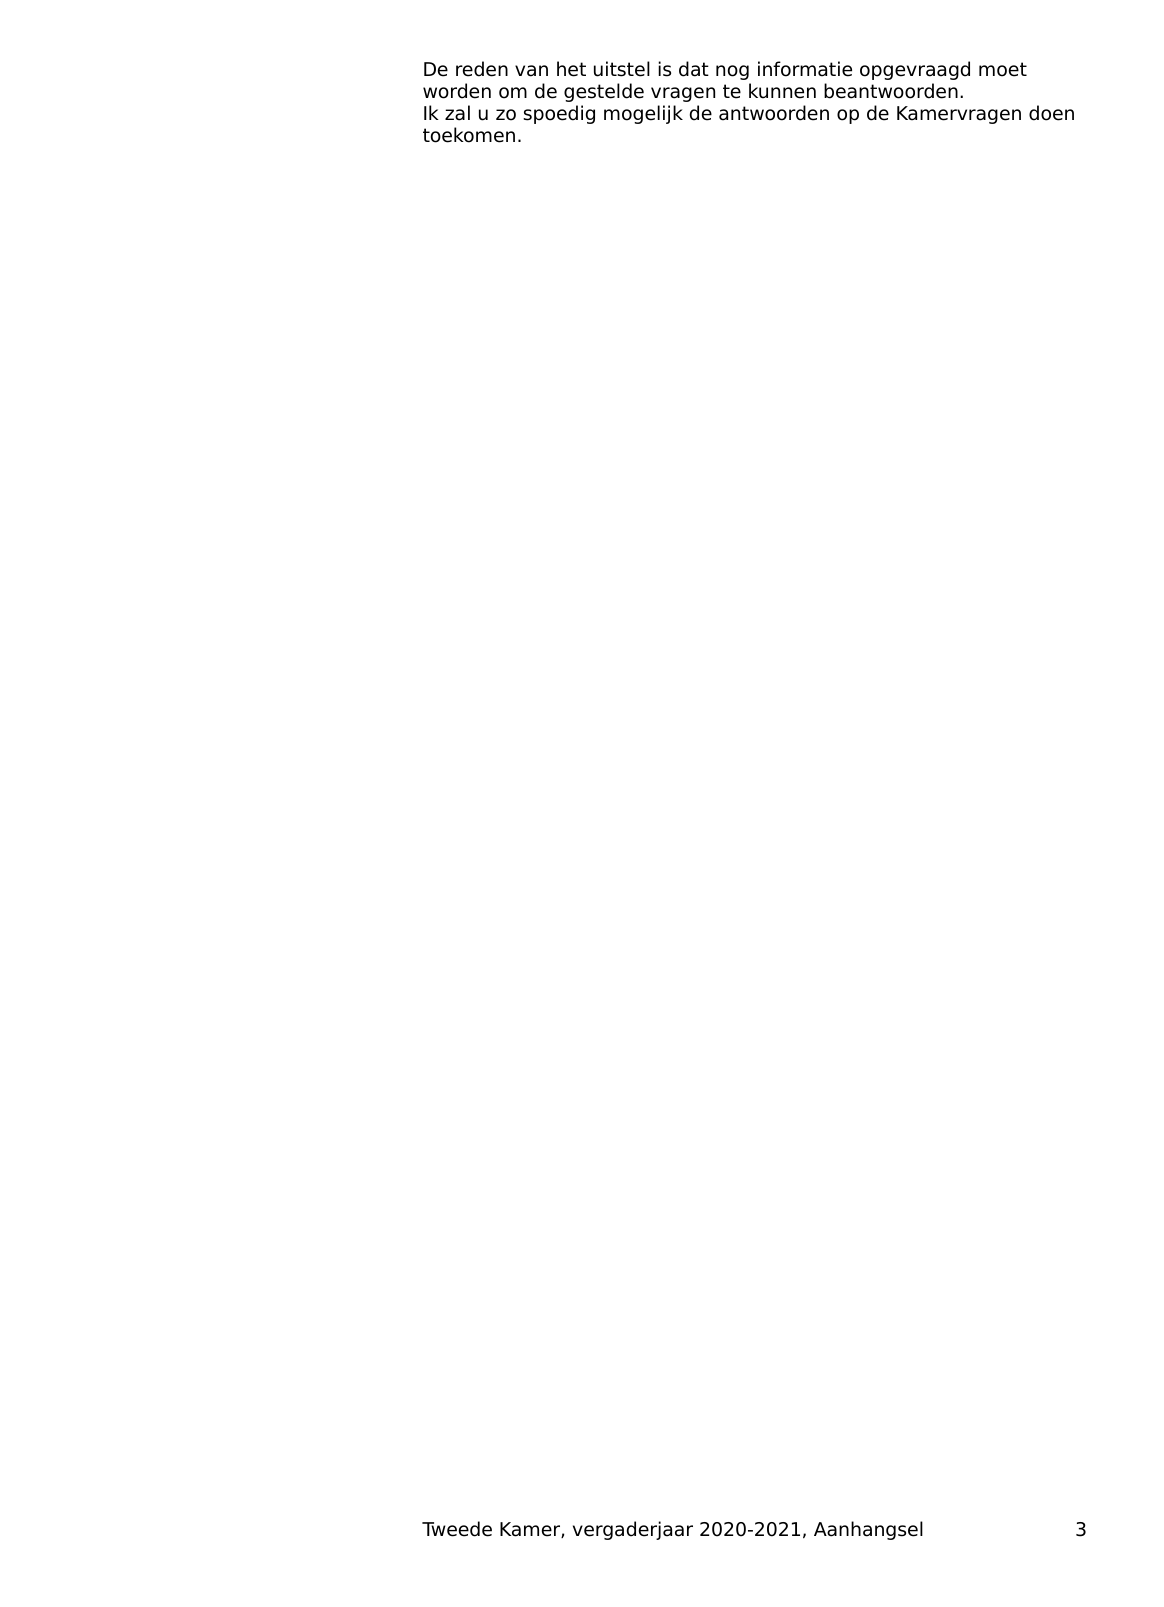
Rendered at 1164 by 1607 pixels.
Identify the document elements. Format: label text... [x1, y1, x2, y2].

text Ik zal u zo spoedig mogelijk de antwoorden op de Kamervragen doen toekomen. [422, 103, 1087, 147]
text De reden van het uitstel is dat nog informatie opgevraagd moet worden om de gestelde vragen te kunnen beantwoorden. [422, 59, 1087, 103]
